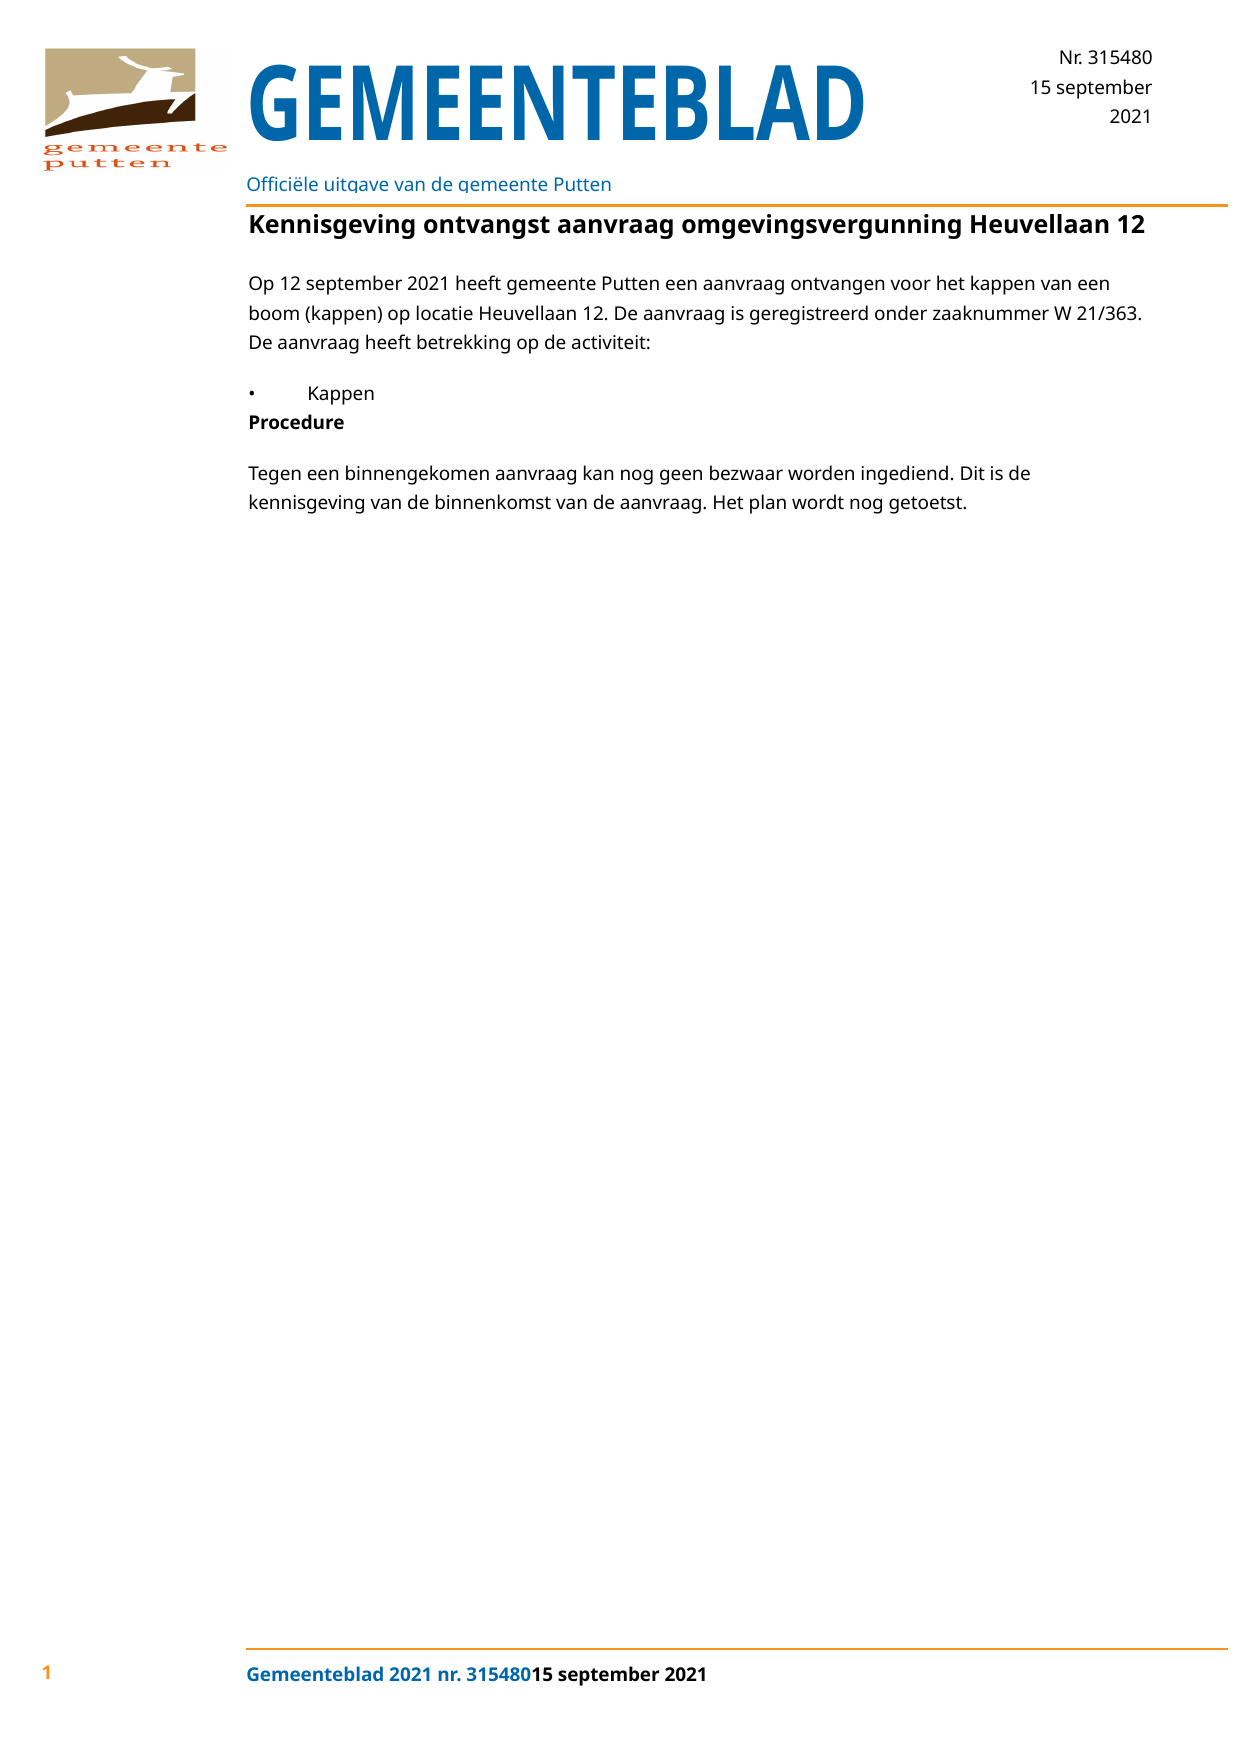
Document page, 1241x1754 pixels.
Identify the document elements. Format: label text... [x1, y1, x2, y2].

text Tegen een binnengekomen aanvraag kan nog geen bezwaar worden ingediend. Dit is de kennisgeving van de binnenkomst van de aanvraag. Het plan wordt nog getoetst. [248, 460, 1152, 515]
picture [41, 47, 231, 172]
text Kennisgeving ontvangst aanvraag omgevingsvergunning Heuvellaan 12 [248, 207, 1152, 241]
text Procedure [248, 409, 1152, 435]
list Kappen [248, 380, 1152, 406]
text Op 12 september 2021 heeft gemeente Putten een aanvraag ontvangen voor het kappen van een boom (kappen) op locatie Heuvellaan 12. De aanvraag is geregistreerd onder zaaknummer W 21/363. De aanvraag heeft betrekking op de activiteit: [248, 270, 1152, 355]
